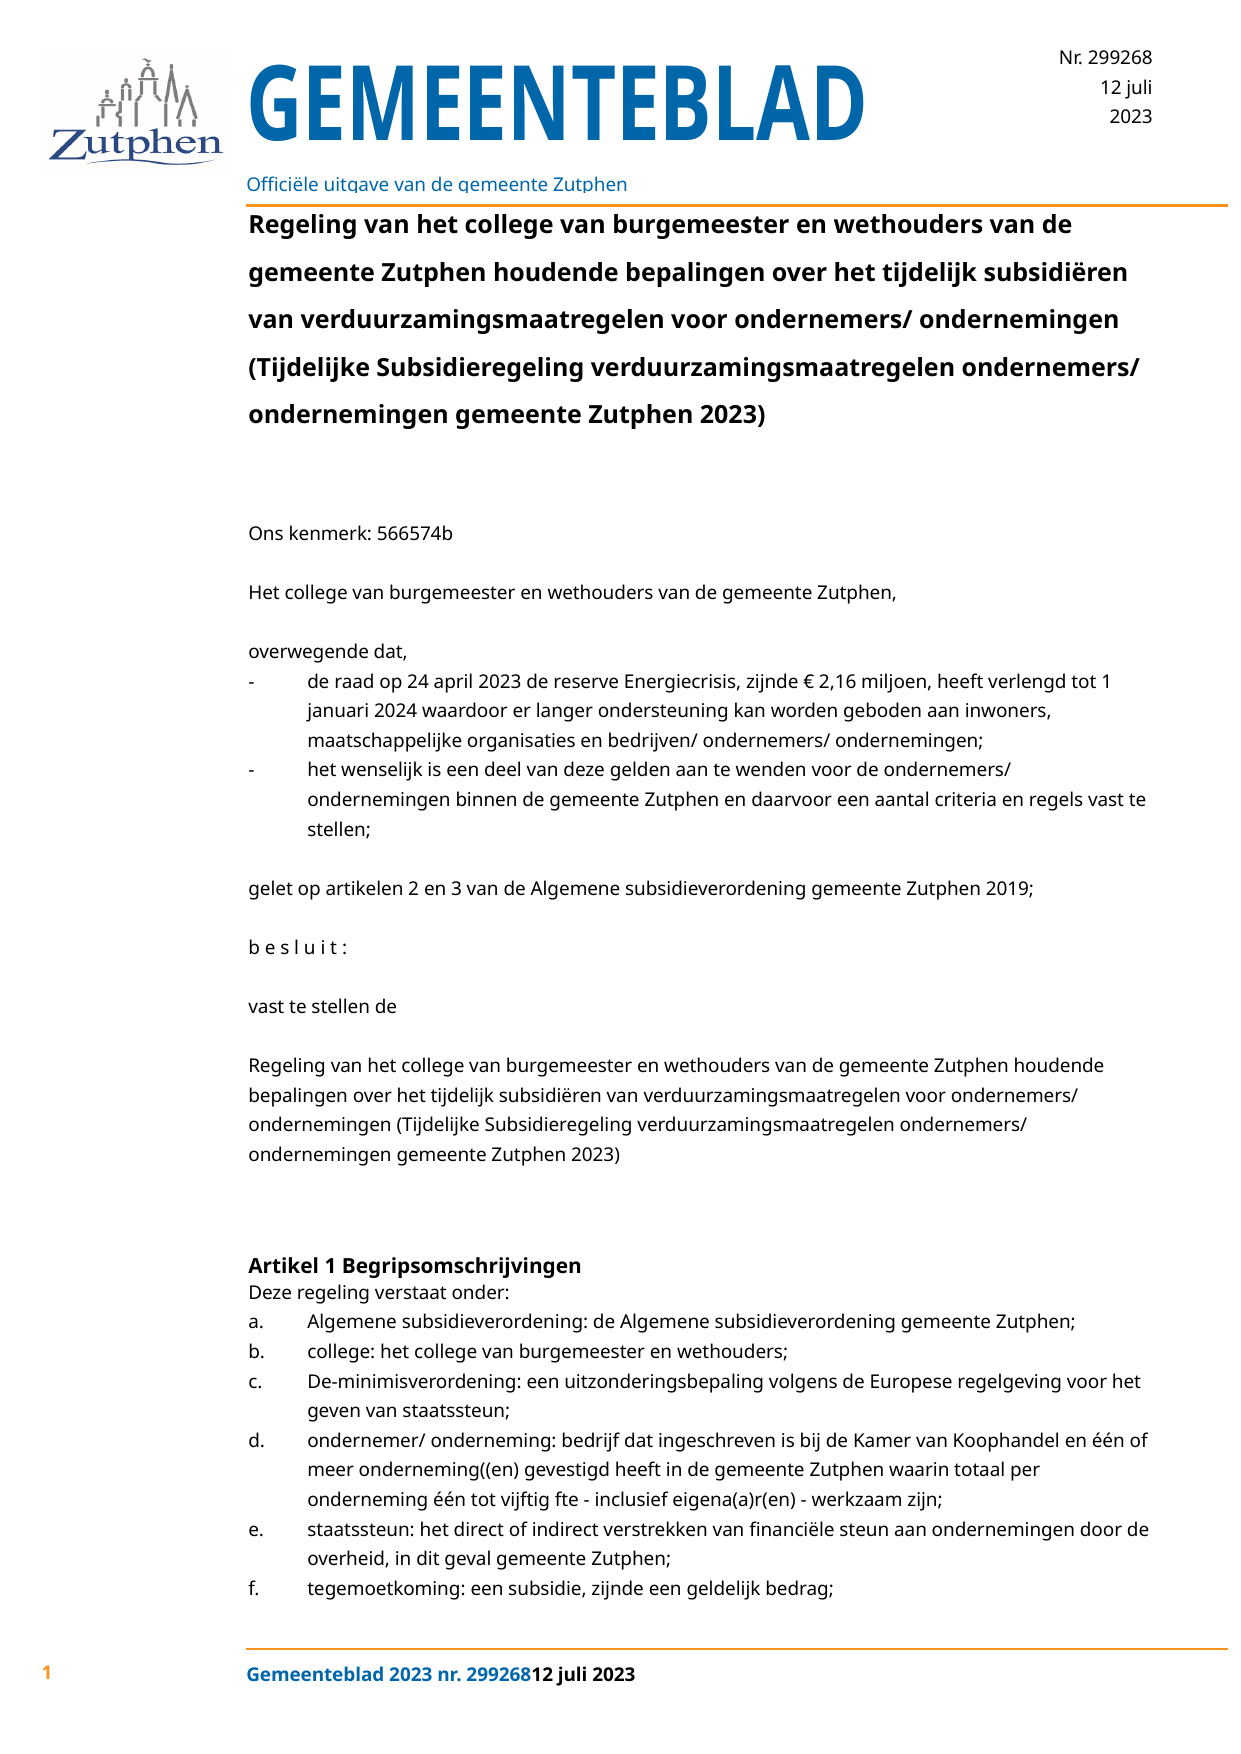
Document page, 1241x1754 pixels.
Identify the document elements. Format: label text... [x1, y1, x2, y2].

list college: het college van burgemeester en wethouders; [248, 1338, 1152, 1364]
picture [41, 47, 231, 172]
text Regeling van het college van burgemeester en wethouders van de gemeente Zutphen houdende bepalingen over het tijdelijk subsidiëren van verduurzamingsmaatregelen voor ondernemers/ ondernemingen (Tijdelijke Subsidieregeling verduurzamingsmaatregelen ondernemers/ ondernemingen gemeente Zutphen 2023) [248, 1052, 1152, 1167]
text gelet op artikelen 2 en 3 van de Algemene subsidieverordening gemeente Zutphen 2019; [248, 875, 1152, 901]
text b e s l u i t : [248, 934, 1152, 960]
text Het college van burgemeester en wethouders van de gemeente Zutphen, [248, 579, 1152, 605]
text Ons kenmerk: 566574b [248, 520, 1152, 546]
text Deze regeling verstaat onder: [248, 1279, 1152, 1305]
list de raad op 24 april 2023 de reserve Energiecrisis, zijnde € 2,16 miljoen, heeft verlengd tot 1 januari 2024 waardoor er langer ondersteuning kan worden geboden aan inwoners, maatschappelijke organisaties en bedrijven/ ondernemers/ ondernemingen; [248, 668, 1152, 753]
text Artikel 1 Begripsomschrijvingen [248, 1251, 1152, 1279]
list Algemene subsidieverordening: de Algemene subsidieverordening gemeente Zutphen; [248, 1309, 1152, 1334]
text vast te stellen de [248, 993, 1152, 1019]
list ondernemer/ onderneming: bedrijf dat ingeschreven is bij de Kamer van Koophandel en één of meer onderneming((en) gevestigd heeft in de gemeente Zutphen waarin totaal per onderneming één tot vijftig fte - inclusief eigena(a)r(en) - werkzaam zijn; [248, 1427, 1152, 1512]
list staatssteun: het direct of indirect verstrekken van financiële steun aan ondernemingen door de overheid, in dit geval gemeente Zutphen; [248, 1516, 1152, 1571]
list tegemoetkoming: een subsidie, zijnde een geldelijk bedrag; [248, 1575, 1152, 1601]
list De-minimisverordening: een uitzonderingsbepaling volgens de Europese regelgeving voor het geven van staatssteun; [248, 1368, 1152, 1423]
list het wenselijk is een deel van deze gelden aan te wenden voor de ondernemers/ ondernemingen binnen de gemeente Zutphen en daarvoor een aantal criteria en regels vast te stellen; [248, 757, 1152, 841]
text overwegende dat, [248, 638, 1152, 664]
text Regeling van het college van burgemeester en wethouders van de gemeente Zutphen houdende bepalingen over het tijdelijk subsidiëren van verduurzamingsmaatregelen voor ondernemers/ ondernemingen (Tijdelijke Subsidieregeling verduurzamingsmaatregelen ondernemers/ ondernemingen gemeente Zutphen 2023) [248, 207, 1152, 431]
